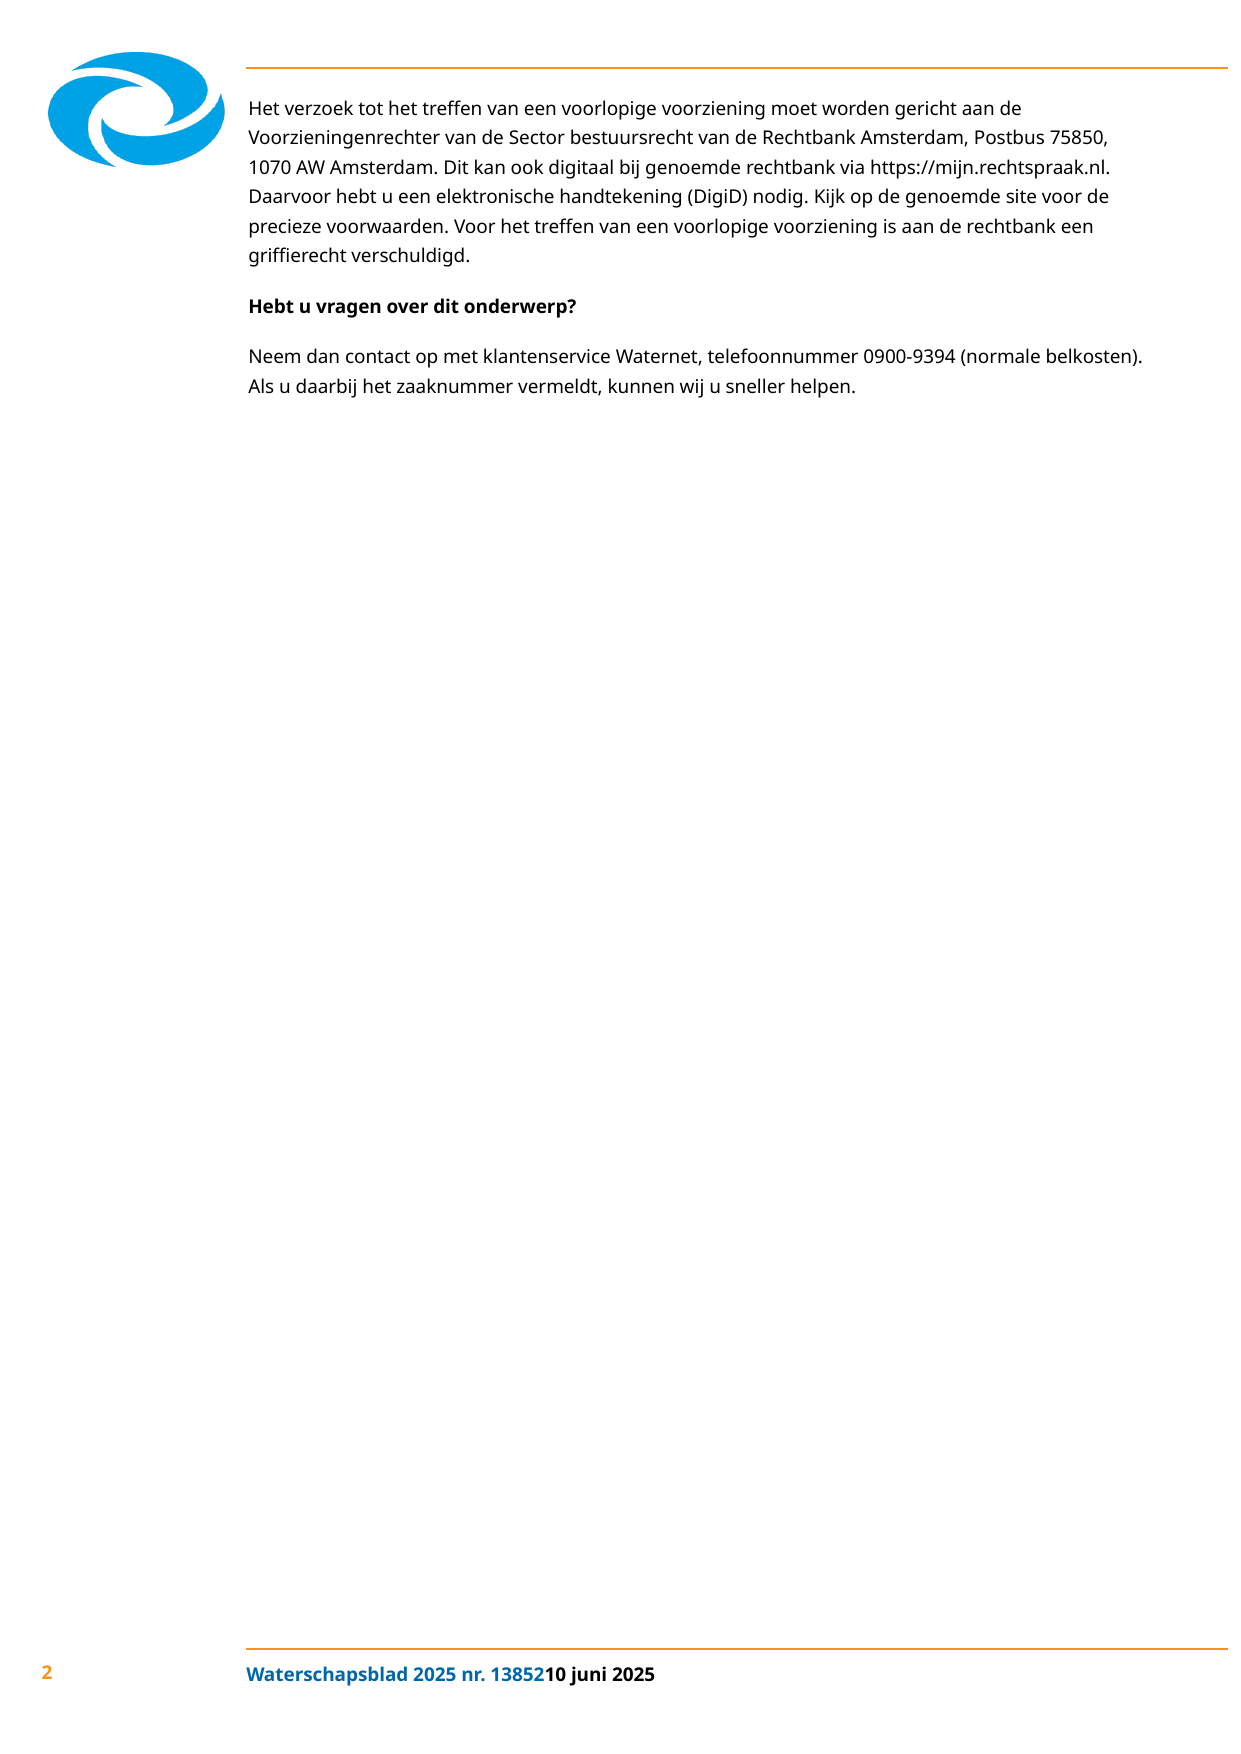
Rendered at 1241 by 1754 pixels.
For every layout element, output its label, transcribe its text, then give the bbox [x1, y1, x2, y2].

text Neem dan contact op met klantenservice Waternet, telefoonnummer 0900-9394 (normale belkosten). Als u daarbij het zaaknummer vermeldt, kunnen wij u sneller helpen. [248, 343, 1152, 399]
picture [41, 47, 231, 172]
text Hebt u vragen over dit onderwerp? [248, 293, 1152, 319]
text Het verzoek tot het treffen van een voorlopige voorziening moet worden gericht aan de Voorzieningenrechter van de Sector bestuursrecht van de Rechtbank Amsterdam, Postbus 75850, 1070 AW Amsterdam. Dit kan ook digitaal bij genoemde rechtbank via https://mijn.rechtspraak.nl. Daarvoor hebt u een elektronische handtekening (DigiD) nodig. Kijk op de genoemde site voor de precieze voorwaarden. Voor het treffen van een voorlopige voorziening is aan de rechtbank een griffierecht verschuldigd. [248, 95, 1152, 268]
